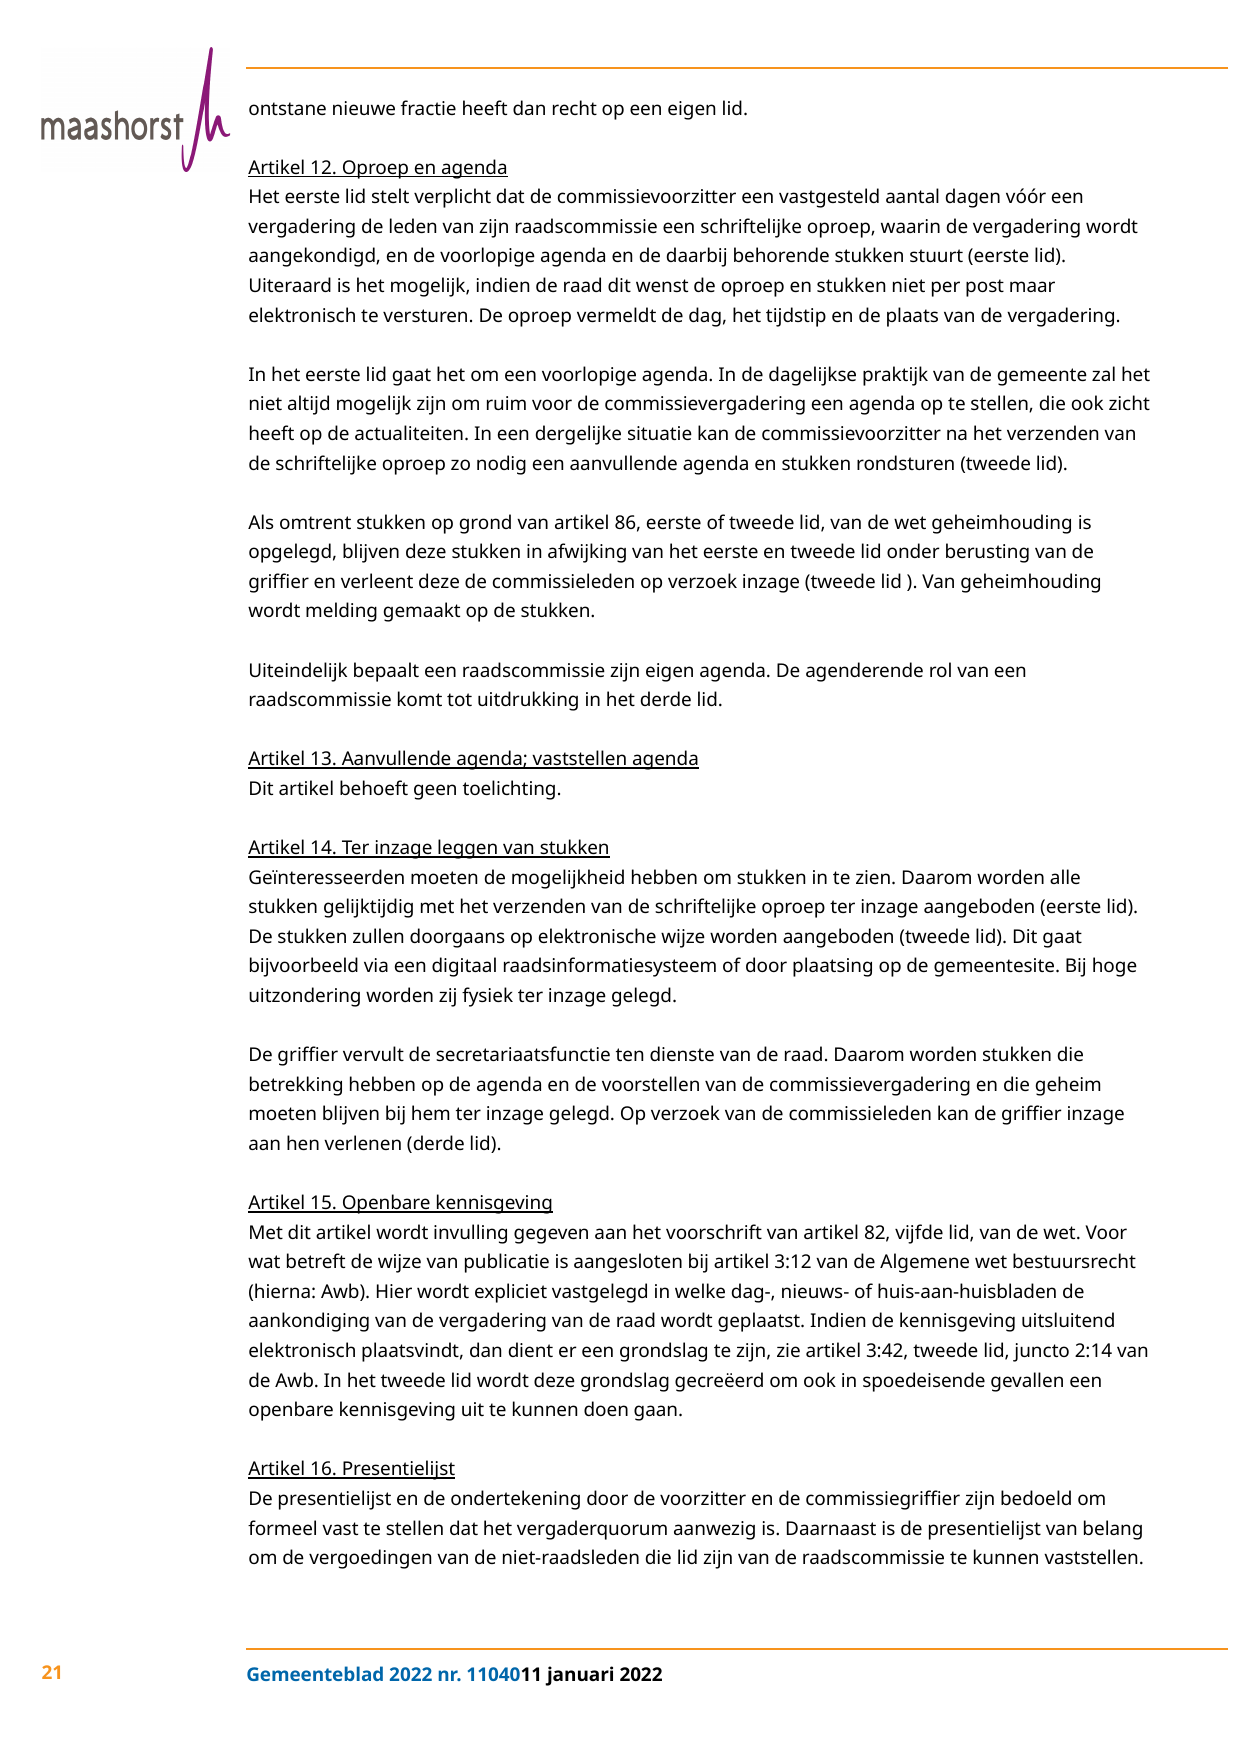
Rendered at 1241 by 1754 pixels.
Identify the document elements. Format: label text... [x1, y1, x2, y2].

text Als omtrent stukken op grond van artikel 86, eerste of tweede lid, van de wet geheimhouding is opgelegd, blijven deze stukken in afwijking van het eerste en tweede lid onder berusting van de griffier en verleent deze de commissieleden op verzoek inzage (tweede lid ). Van geheimhouding wordt melding gemaakt op de stukken. [248, 509, 1152, 623]
text De presentielijst en de ondertekening door de voorzitter en de commissiegriffier zijn bedoeld om formeel vast te stellen dat het vergaderquorum aanwezig is. Daarnaast is de presentielijst van belang om de vergoedingen van de niet-raadsleden die lid zijn van de raadscommissie te kunnen vaststellen. [248, 1485, 1152, 1570]
text Artikel 13. Aanvullende agenda; vaststellen agenda [248, 746, 1152, 771]
text Artikel 16. Presentielijst [248, 1456, 1152, 1481]
text Geïnteresseerden moeten de mogelijkheid hebben om stukken in te zien. Daarom worden alle stukken gelijktijdig met het verzenden van de schriftelijke oproep ter inzage aangeboden (eerste lid). De stukken zullen doorgaans op elektronische wijze worden aangeboden (tweede lid). Dit gaat bijvoorbeeld via een digitaal raadsinformatiesysteem of door plaatsing op de gemeentesite. Bij hoge uitzondering worden zij fysiek ter inzage gelegd. [248, 864, 1152, 1008]
text Artikel 15. Openbare kennisgeving [248, 1189, 1152, 1215]
text Artikel 14. Ter inzage leggen van stukken [248, 834, 1152, 860]
text De griffier vervult de secretariaatsfunctie ten dienste van de raad. Daarom worden stukken die betrekking hebben op de agenda en de voorstellen van de commissievergadering en die geheim moeten blijven bij hem ter inzage gelegd. Op verzoek van de commissieleden kan de griffier inzage aan hen verlenen (derde lid). [248, 1041, 1152, 1156]
text Dit artikel behoeft geen toelichting. [248, 775, 1152, 801]
text Artikel 12. Oproep en agenda [248, 154, 1152, 180]
text ontstane nieuwe fractie heeft dan recht op een eigen lid. [248, 95, 1152, 121]
text In het eerste lid gaat het om een voorlopige agenda. In de dagelijkse praktijk van de gemeente zal het niet altijd mogelijk zijn om ruim voor de commissievergadering een agenda op te stellen, die ook zicht heeft op de actualiteiten. In een dergelijke situatie kan de commissievoorzitter na het verzenden van de schriftelijke oproep zo nodig een aanvullende agenda en stukken rondsturen (tweede lid). [248, 361, 1152, 476]
picture [41, 47, 231, 172]
text Met dit artikel wordt invulling gegeven aan het voorschrift van artikel 82, vijfde lid, van de wet. Voor wat betreft de wijze van publicatie is aangesloten bij artikel 3:12 van de Algemene wet bestuursrecht (hierna: Awb). Hier wordt expliciet vastgelegd in welke dag-, nieuws- of huis-aan-huisbladen de aankondiging van de vergadering van de raad wordt geplaatst. Indien de kennisgeving uitsluitend elektronisch plaatsvindt, dan dient er een grondslag te zijn, zie artikel 3:42, tweede lid, juncto 2:14 van de Awb. In het tweede lid wordt deze grondslag gecreëerd om ook in spoedeisende gevallen een openbare kennisgeving uit te kunnen doen gaan. [248, 1219, 1152, 1422]
text Uiteindelijk bepaalt een raadscommissie zijn eigen agenda. De agenderende rol van een raadscommissie komt tot uitdrukking in het derde lid. [248, 657, 1152, 712]
text Het eerste lid stelt verplicht dat de commissievoorzitter een vastgesteld aantal dagen vóór een vergadering de leden van zijn raadscommissie een schriftelijke oproep, waarin de vergadering wordt aangekondigd, en de voorlopige agenda en de daarbij behorende stukken stuurt (eerste lid). Uiteraard is het mogelijk, indien de raad dit wenst de oproep en stukken niet per post maar elektronisch te versturen. De oproep vermeldt de dag, het tijdstip en de plaats van de vergadering. [248, 183, 1152, 328]
